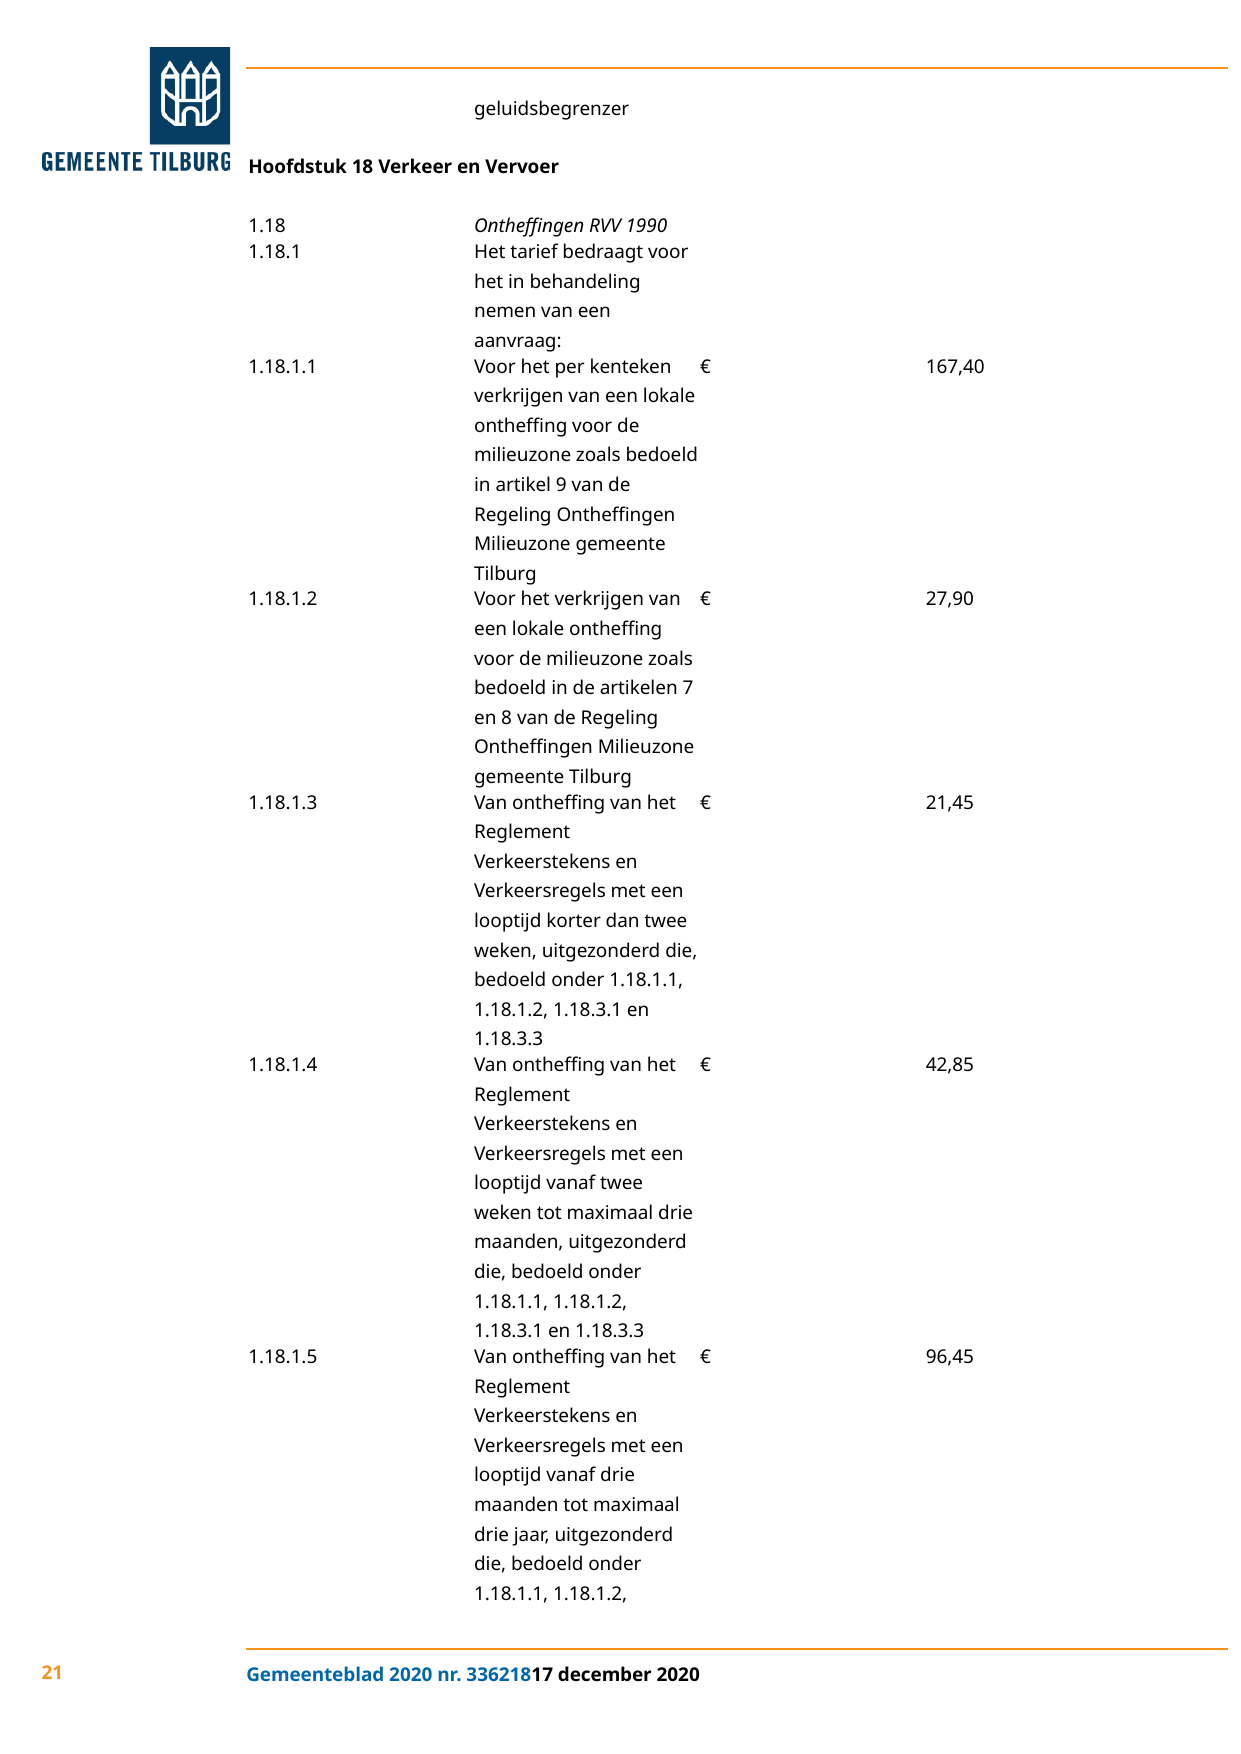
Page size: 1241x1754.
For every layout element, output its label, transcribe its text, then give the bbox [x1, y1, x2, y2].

table_cell € [700, 353, 926, 586]
table_cell € [700, 789, 926, 1051]
table_cell Het tarief bedraagt voor het in behandeling nemen van een aanvraag: [474, 238, 700, 353]
table_header [926, 213, 1152, 238]
table_cell 21,45 [926, 789, 1152, 1051]
table_cell [700, 95, 926, 121]
table_cell 167,40 [926, 353, 1152, 586]
table_cell [700, 238, 926, 353]
picture [41, 47, 231, 172]
table_cell Voor het per kenteken verkrijgen van een lokale ontheffing voor de milieuzone zoals bedoeld in artikel 9 van de Regeling Ontheffingen Milieuzone gemeente Tilburg [474, 353, 700, 586]
table_cell 1.18.1.2 [248, 586, 474, 789]
table_cell [248, 95, 474, 121]
table_cell 1.18.1.3 [248, 789, 474, 1051]
table_cell Voor het verkrijgen van een lokale ontheffing voor de milieuzone zoals bedoeld in de artikelen 7 en 8 van de Regeling Ontheffingen Milieuzone gemeente Tilburg [474, 586, 700, 789]
table_cell 27,90 [926, 586, 1152, 789]
table_cell 1.18.1 [248, 238, 474, 353]
table_header 1.18 [248, 213, 474, 238]
table_header Ontheffingen RVV 1990 [474, 213, 700, 238]
table_cell [926, 95, 1152, 121]
table_cell 96,45 [926, 1343, 1152, 1606]
table_header [700, 213, 926, 238]
table_cell Van ontheffing van het Reglement Verkeerstekens en Verkeersregels met een looptijd vanaf twee weken tot maximaal drie maanden, uitgezonderd die, bedoeld onder 1.18.1.1, 1.18.1.2, 1.18.3.1 en 1.18.3.3 [474, 1051, 700, 1343]
table_cell 1.18.1.1 [248, 353, 474, 586]
table_cell € [700, 1343, 926, 1606]
table_cell 1.18.1.4 [248, 1051, 474, 1343]
table_cell € [700, 1051, 926, 1343]
table_cell € [700, 586, 926, 789]
table_cell 1.18.1.5 [248, 1343, 474, 1606]
table_cell [926, 238, 1152, 353]
text Hoofdstuk 18 Verkeer en Vervoer [248, 153, 1152, 179]
table_cell geluidsbegrenzer [474, 95, 700, 121]
table_cell Van ontheffing van het Reglement Verkeerstekens en Verkeersregels met een looptijd korter dan twee weken, uitgezonderd die, bedoeld onder 1.18.1.1, 1.18.1.2, 1.18.3.1 en 1.18.3.3 [474, 789, 700, 1051]
table_cell 42,85 [926, 1051, 1152, 1343]
table_cell Van ontheffing van het Reglement Verkeerstekens en Verkeersregels met een looptijd vanaf drie maanden tot maximaal drie jaar, uitgezonderd die, bedoeld onder 1.18.1.1, 1.18.1.2, [474, 1343, 700, 1606]
